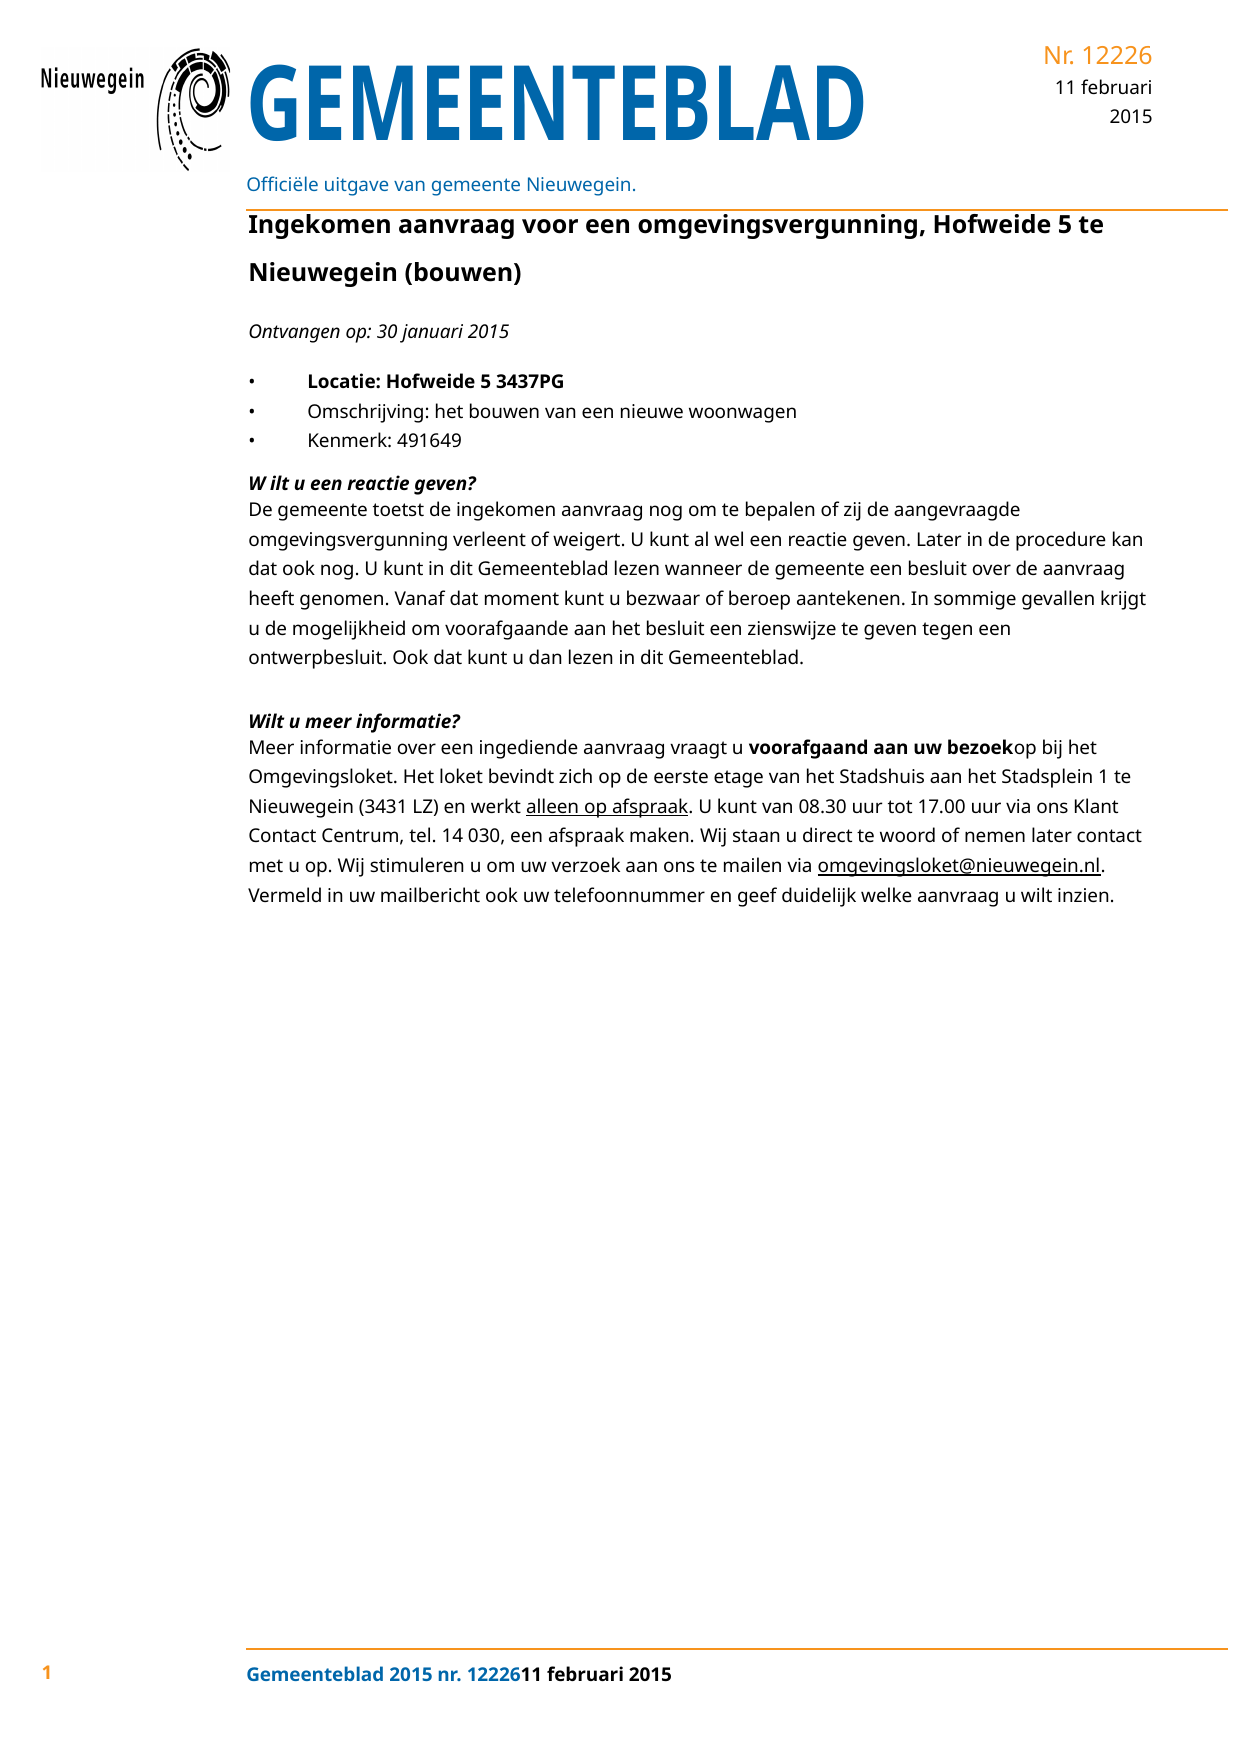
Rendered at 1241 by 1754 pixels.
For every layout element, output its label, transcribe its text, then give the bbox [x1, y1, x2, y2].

picture [41, 47, 231, 172]
text W ilt u een reactie geven? [248, 471, 1152, 496]
text De gemeente toetst de ingekomen aanvraag nog om te bepalen of zij de aangevraagde omgevingsvergunning verleent of weigert. U kunt al wel een reactie geven. Later in de procedure kan dat ook nog. U kunt in dit Gemeenteblad lezen wanneer de gemeente een besluit over de aanvraag heeft genomen. Vanaf dat moment kunt u bezwaar of beroep aantekenen. In sommige gevallen krijgt u de mogelijkheid om voorafgaande aan het besluit een zienswijze te geven tegen een ontwerpbesluit. Ook dat kunt u dan lezen in dit Gemeenteblad. [248, 496, 1152, 670]
list Kenmerk: 491649 [248, 427, 1152, 453]
text Wilt u meer informatie? [248, 708, 1152, 734]
list Omschrijving: het bouwen van een nieuwe woonwagen [248, 398, 1152, 424]
text Meer informatie over een ingediende aanvraag vraagt u voorafgaand aan uw bezoekop bij het Omgevingsloket. Het loket bevindt zich op de eerste etage van het Stadshuis aan het Stadsplein 1 te Nieuwegein (3431 LZ) en werkt alleen op afspraak. U kunt van 08.30 uur tot 17.00 uur via ons Klant Contact Centrum, tel. 14 030, een afspraak maken. Wij staan u direct te woord of nemen later contact met u op. Wij stimuleren u om uw verzoek aan ons te mailen via omgevingsloket@nieuwegein.nl. Vermeld in uw mailbericht ook uw telefoonnummer en geef duidelijk welke aanvraag u wilt inzien. [248, 734, 1152, 908]
text Ingekomen aanvraag voor een omgevingsvergunning, Hofweide 5 te Nieuwegein (bouwen) [248, 211, 1152, 288]
list Locatie: Hofweide 5 3437PG [248, 368, 1152, 394]
text Ontvangen op: 30 januari 2015 [248, 318, 1152, 344]
